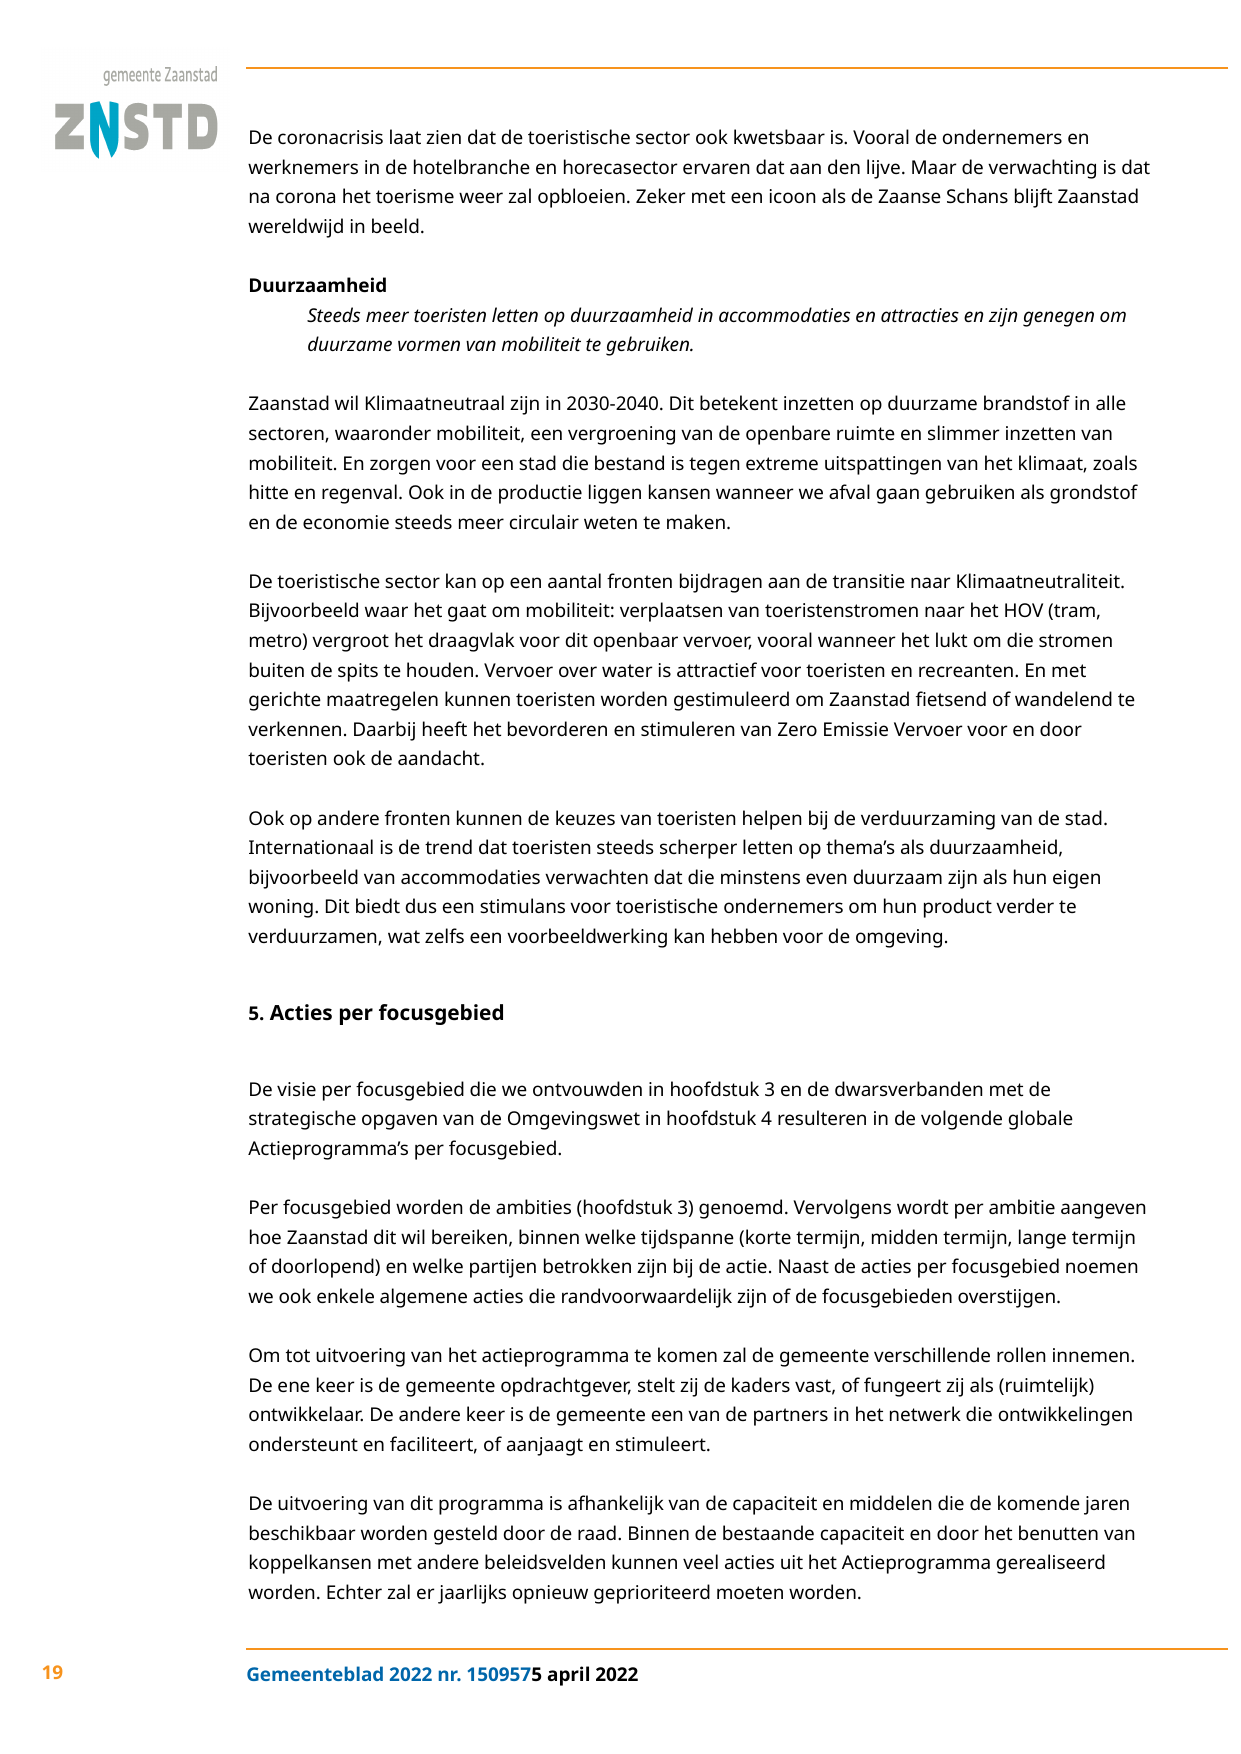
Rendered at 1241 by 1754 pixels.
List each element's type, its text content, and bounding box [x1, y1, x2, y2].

text De coronacrisis laat zien dat de toeristische sector ook kwetsbaar is. Vooral de ondernemers en werknemers in de hotelbranche en horecasector ervaren dat aan den lijve. Maar de verwachting is dat na corona het toerisme weer zal opbloeien. Zeker met een icoon als de Zaanse Schans blijft Zaanstad wereldwijd in beeld. [248, 124, 1152, 239]
text Om tot uitvoering van het actieprogramma te komen zal de gemeente verschillende rollen innemen. [248, 1342, 1152, 1368]
text De visie per focusgebied die we ontvouwden in hoofdstuk 3 en de dwarsverbanden met de strategische opgaven van de Omgevingswet in hoofdstuk 4 resulteren in de volgende globale Actieprogramma’s per focusgebied. [248, 1076, 1152, 1161]
text Per focusgebied worden de ambities (hoofdstuk 3) genoemd. Vervolgens wordt per ambitie aangeven hoe Zaanstad dit wil bereiken, binnen welke tijdspanne (korte termijn, midden termijn, lange termijn of doorlopend) en welke partijen betrokken zijn bij de actie. Naast de acties per focusgebied noemen we ook enkele algemene acties die randvoorwaardelijk zijn of de focusgebieden overstijgen. [248, 1194, 1152, 1309]
text Duurzaamheid [248, 272, 1152, 298]
text De toeristische sector kan op een aantal fronten bijdragen aan de transitie naar Klimaatneutraliteit. Bijvoorbeeld waar het gaat om mobiliteit: verplaatsen van toeristenstromen naar het HOV (tram, metro) vergroot het draagvlak voor dit openbaar vervoer, vooral wanneer het lukt om die stromen buiten de spits te houden. Vervoer over water is attractief voor toeristen en recreanten. En met gerichte maatregelen kunnen toeristen worden gestimuleerd om Zaanstad fietsend of wandelend te verkennen. Daarbij heeft het bevorderen en stimuleren van Zero Emissie Vervoer voor en door toeristen ook de aandacht. [248, 568, 1152, 771]
text Zaanstad wil Klimaatneutraal zijn in 2030-2040. Dit betekent inzetten op duurzame brandstof in alle sectoren, waaronder mobiliteit, een vergroening van de openbare ruimte en slimmer inzetten van mobiliteit. En zorgen voor een stad die bestand is tegen extreme uitspattingen van het klimaat, zoals hitte en regenval. Ook in de productie liggen kansen wanneer we afval gaan gebruiken als grondstof en de economie steeds meer circulair weten te maken. [248, 391, 1152, 535]
list Steeds meer toeristen letten op duurzaamheid in accommodaties en attracties en zijn genegen om duurzame vormen van mobiliteit te gebruiken. [248, 302, 1152, 357]
text 5. Acties per focusgebied [248, 998, 1152, 1027]
text De uitvoering van dit programma is afhankelijk van de capaciteit en middelen die de komende jaren beschikbaar worden gesteld door de raad. Binnen de bestaande capaciteit en door het benutten van koppelkansen met andere beleidsvelden kunnen veel acties uit het Actieprogramma gerealiseerd worden. Echter zal er jaarlijks opnieuw geprioriteerd moeten worden. [248, 1490, 1152, 1605]
picture [41, 47, 231, 172]
text De ene keer is de gemeente opdrachtgever, stelt zij de kaders vast, of fungeert zij als (ruimtelijk) ontwikkelaar. De andere keer is de gemeente een van de partners in het netwerk die ontwikkelingen ondersteunt en faciliteert, of aanjaagt en stimuleert. [248, 1372, 1152, 1457]
text Ook op andere fronten kunnen de keuzes van toeristen helpen bij de verduurzaming van de stad. Internationaal is de trend dat toeristen steeds scherper letten op thema’s als duurzaamheid, bijvoorbeeld van accommodaties verwachten dat die minstens even duurzaam zijn als hun eigen woning. Dit biedt dus een stimulans voor toeristische ondernemers om hun product verder te verduurzamen, wat zelfs een voorbeeldwerking kan hebben voor de omgeving. [248, 805, 1152, 949]
